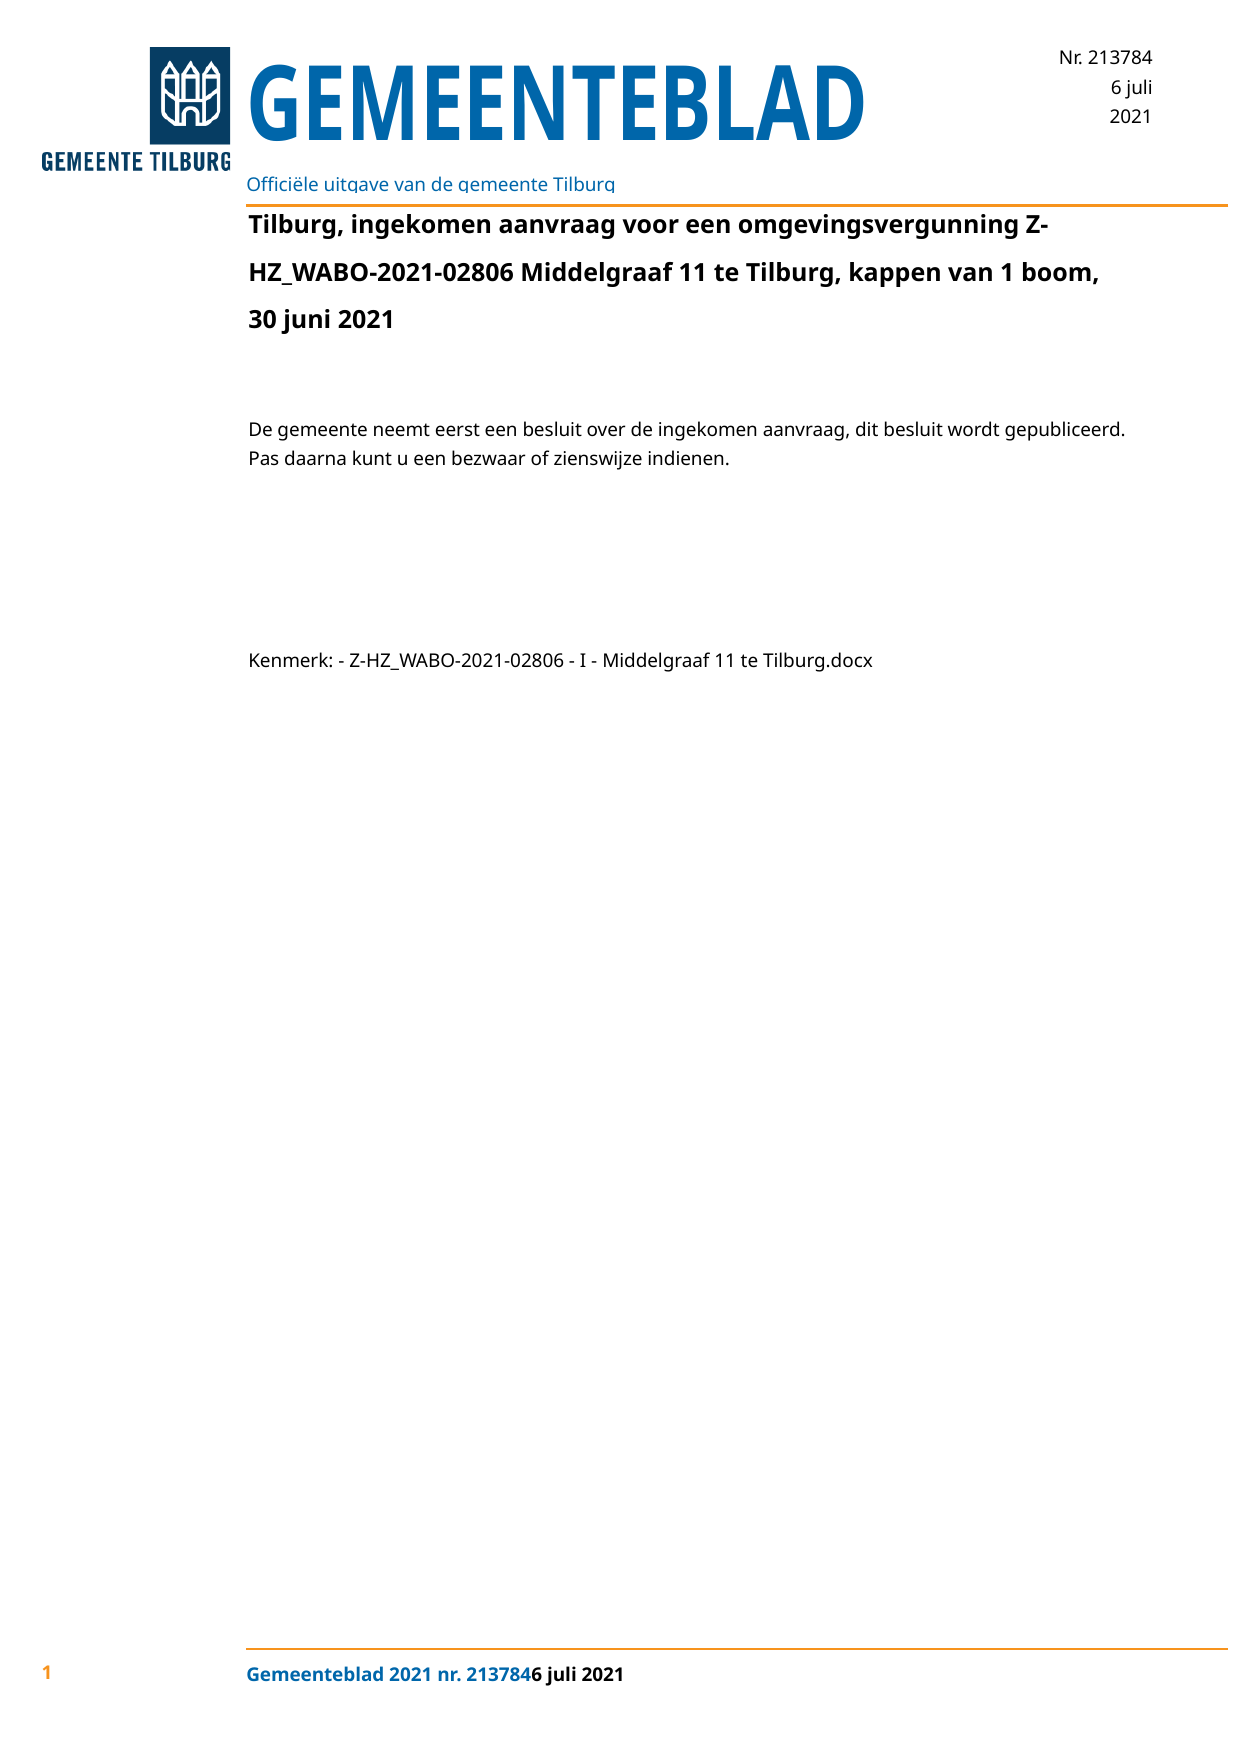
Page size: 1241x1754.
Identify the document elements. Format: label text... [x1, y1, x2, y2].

picture [41, 47, 231, 172]
text Kenmerk: - Z-HZ_WABO-2021-02806 - I - Middelgraaf 11 te Tilburg.docx [248, 647, 1152, 673]
text De gemeente neemt eerst een besluit over de ingekomen aanvraag, dit besluit wordt gepubliceerd. Pas daarna kunt u een bezwaar of zienswijze indienen. [248, 416, 1152, 471]
text Tilburg, ingekomen aanvraag voor een omgevingsvergunning Z-HZ_WABO-2021-02806 Middelgraaf 11 te Tilburg, kappen van 1 boom, 30 juni 2021 [248, 207, 1152, 336]
